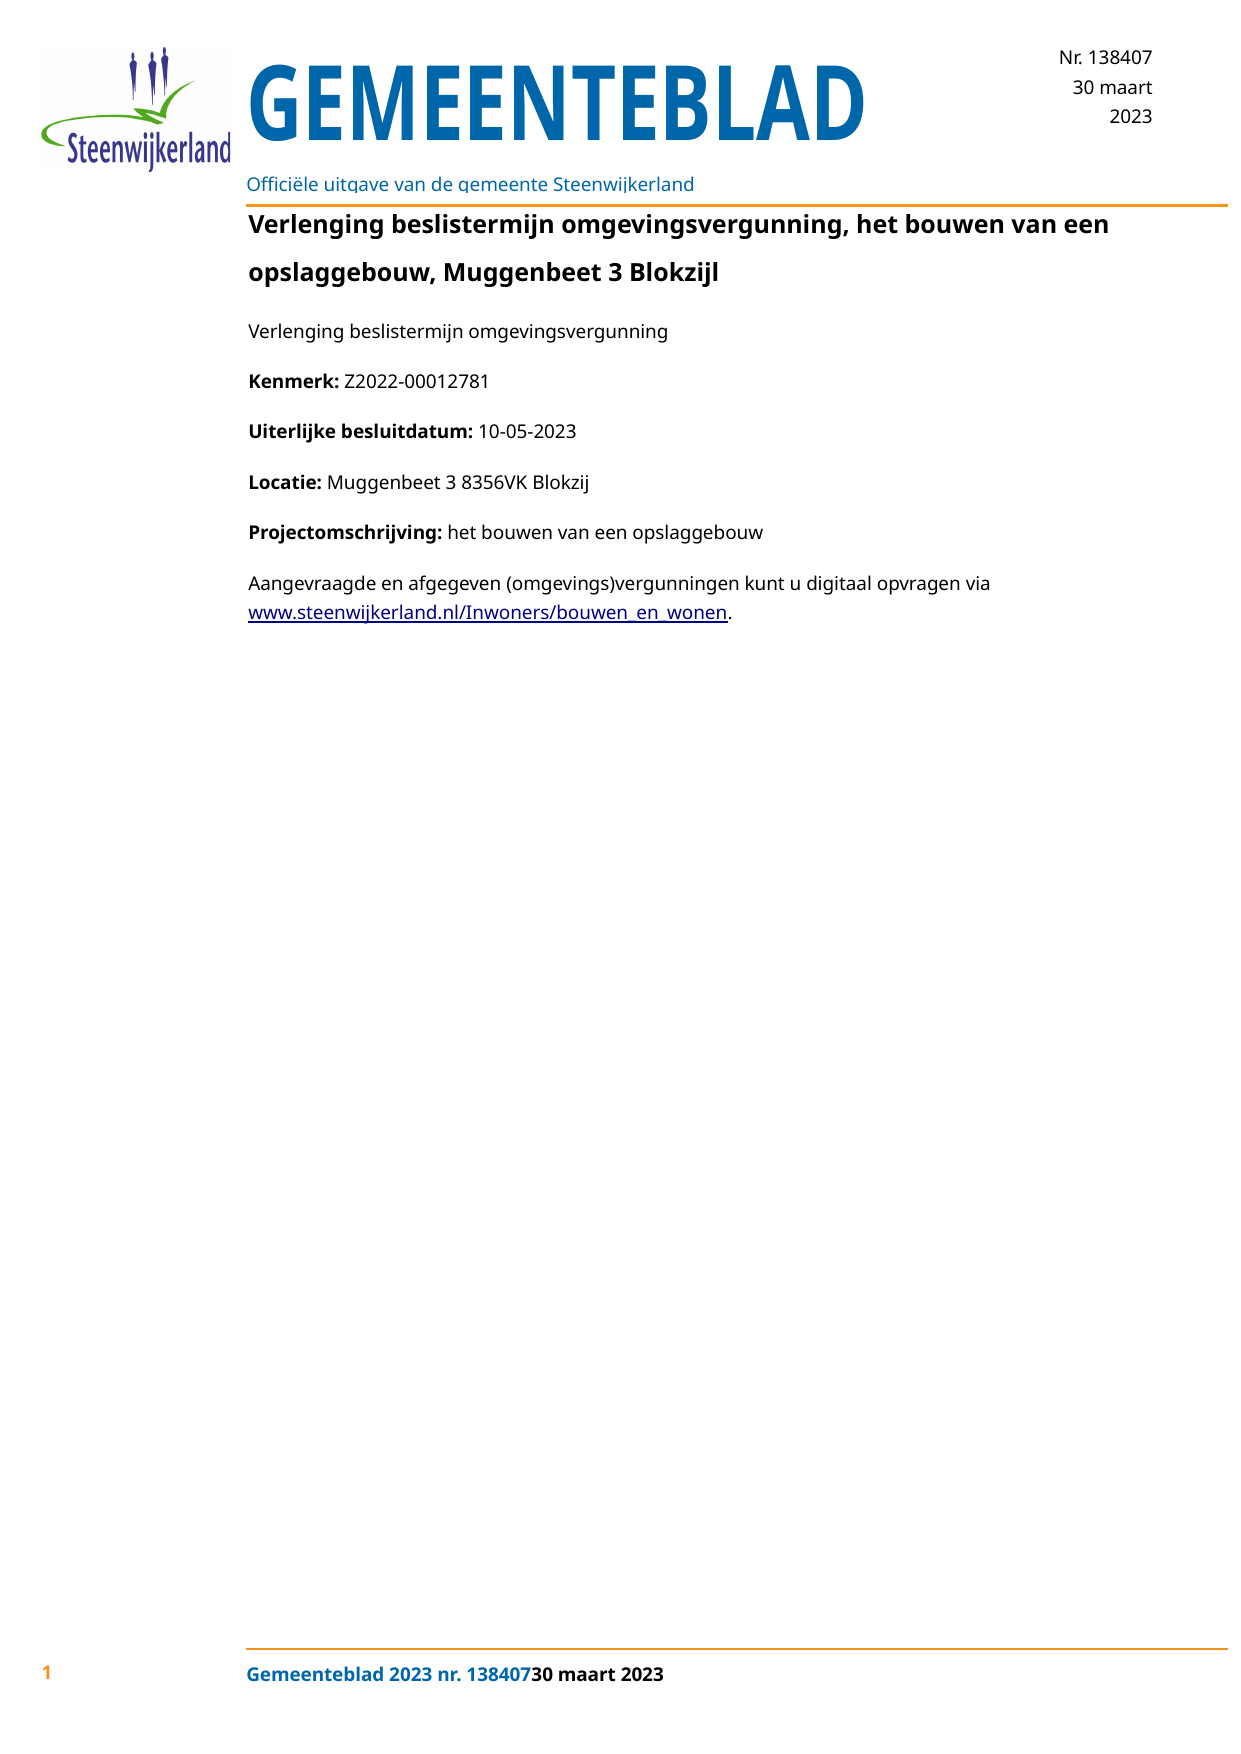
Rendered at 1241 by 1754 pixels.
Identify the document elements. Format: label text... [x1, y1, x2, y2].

text Verlenging beslistermijn omgevingsvergunning, het bouwen van een opslaggebouw, Muggenbeet 3 Blokzijl [248, 207, 1152, 288]
text Verlenging beslistermijn omgevingsvergunning [248, 318, 1152, 344]
text Uiterlijke besluitdatum: 10-05-2023 [248, 419, 1152, 444]
text Kenmerk: Z2022-00012781 [248, 368, 1152, 394]
text Projectomschrijving: het bouwen van een opslaggebouw [248, 519, 1152, 545]
text Locatie: Muggenbeet 3 8356VK Blokzij [248, 469, 1152, 495]
picture [41, 47, 231, 172]
text Aangevraagde en afgegeven (omgevings)vergunningen kunt u digitaal opvragen via www.steenwijkerland.nl/Inwoners/bouwen_en_wonen. [248, 570, 1152, 625]
